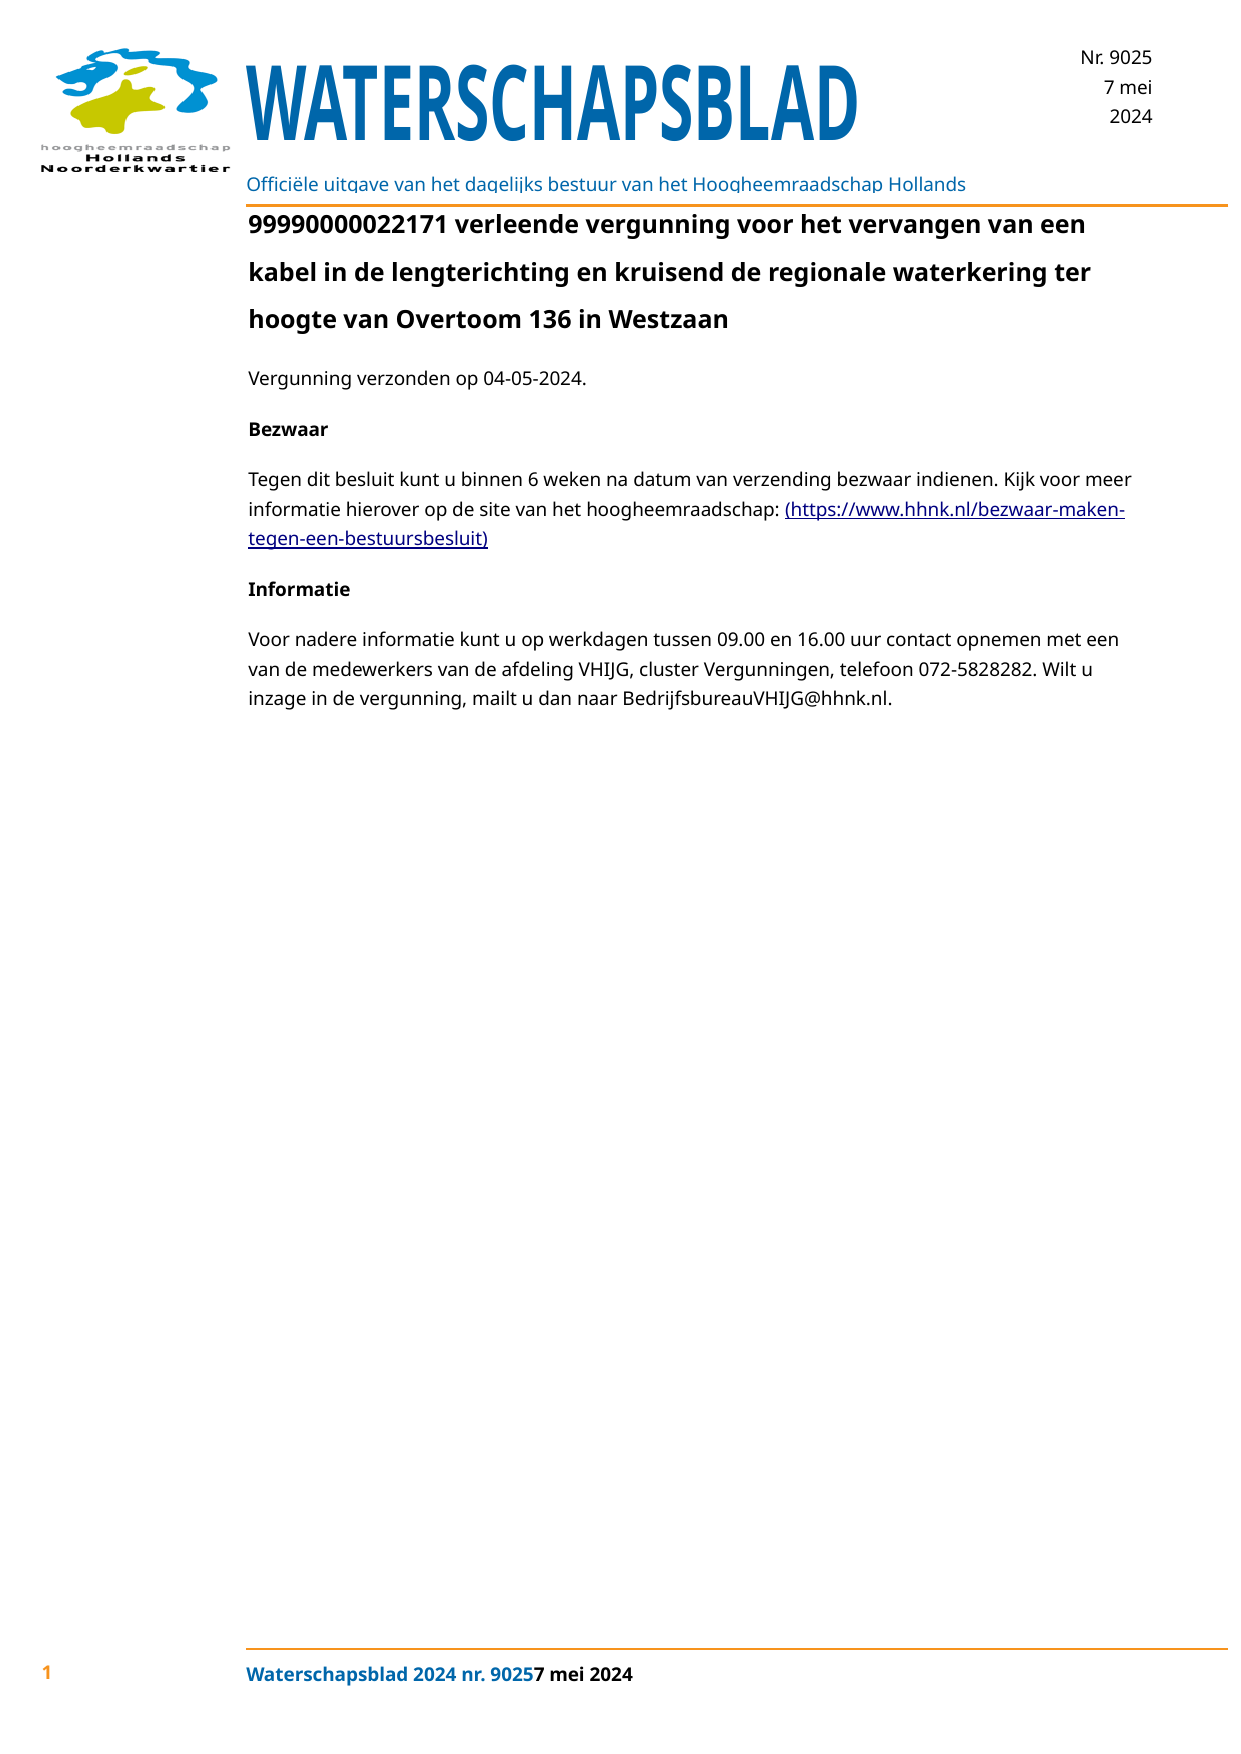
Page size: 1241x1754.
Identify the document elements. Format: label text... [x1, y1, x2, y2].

text Vergunning verzonden op 04-05-2024. [248, 366, 1152, 391]
text 99990000022171 verleende vergunning voor het vervangen van een kabel in de lengterichting en kruisend de regionale waterkering ter hoogte van Overtoom 136 in Westzaan [248, 207, 1152, 336]
picture [41, 47, 231, 172]
text Tegen dit besluit kunt u binnen 6 weken na datum van verzending bezwaar indienen. Kijk voor meer informatie hierover op de site van het hoogheemraadschap: (https://www.hhnk.nl/bezwaar-maken-tegen-een-bestuursbesluit) [248, 466, 1152, 551]
text Informatie [248, 576, 1152, 602]
text Voor nadere informatie kunt u op werkdagen tussen 09.00 en 16.00 uur contact opnemen met een van de medewerkers van de afdeling VHIJG, cluster Vergunningen, telefoon 072-5828282. Wilt u inzage in de vergunning, mailt u dan naar BedrijfsbureauVHIJG@hhnk.nl. [248, 626, 1152, 711]
text Bezwaar [248, 416, 1152, 442]
